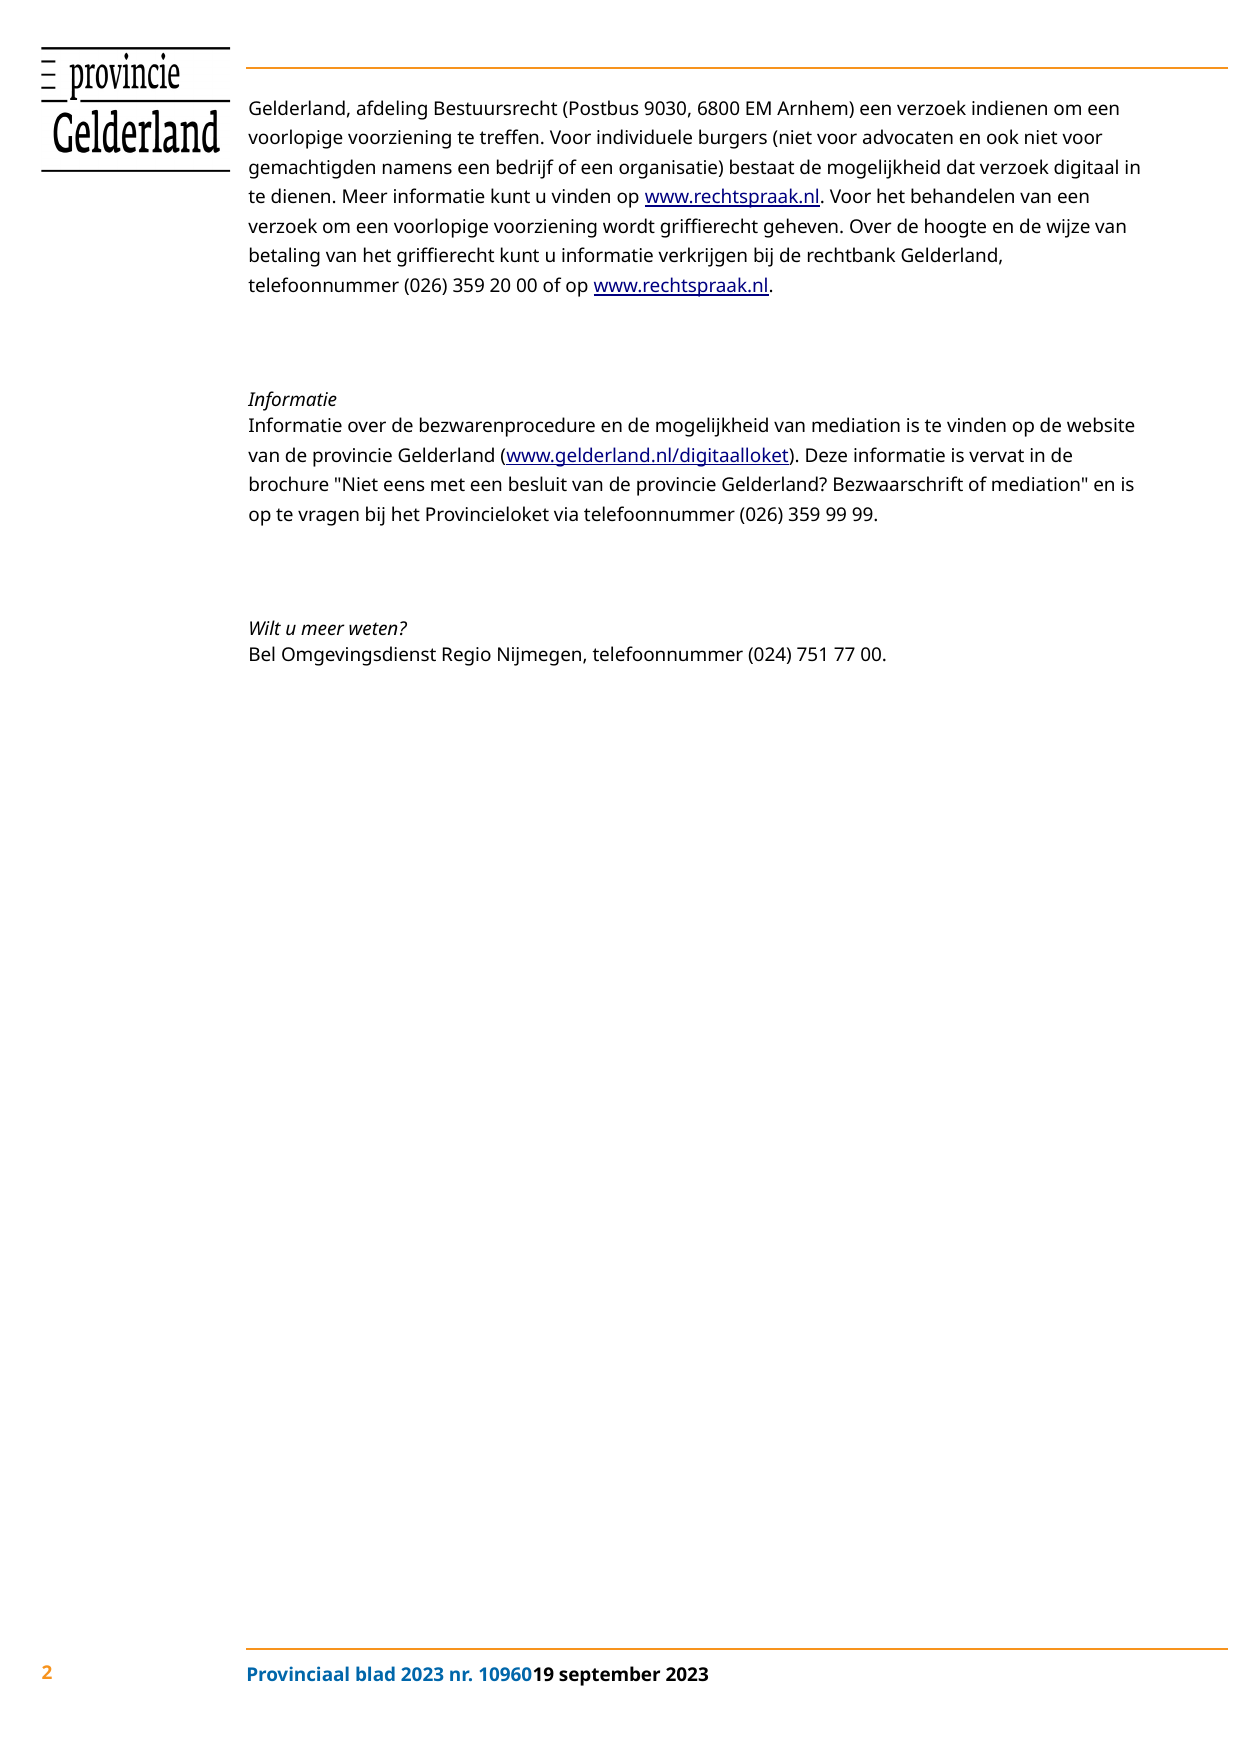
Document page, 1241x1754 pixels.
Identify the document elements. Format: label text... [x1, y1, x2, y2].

text Bel Omgevingsdienst Regio Nijmegen, telefoonnummer (024) 751 77 00. [248, 641, 1152, 667]
text Informatie over de bezwarenprocedure en de mogelijkheid van mediation is te vinden op de website van de provincie Gelderland (www.gelderland.nl/digitaalloket). Deze informatie is vervat in de brochure "Niet eens met een besluit van de provincie Gelderland? Bezwaarschrift of mediation" en is op te vragen bij het Provincieloket via telefoonnummer (026) 359 99 99. [248, 412, 1152, 527]
picture [41, 47, 231, 172]
text Informatie [248, 387, 1152, 412]
text Gelderland, afdeling Bestuursrecht (Postbus 9030, 6800 EM Arnhem) een verzoek indienen om een voorlopige voorziening te treffen. Voor individuele burgers (niet voor advocaten en ook niet voor gemachtigden namens een bedrijf of een organisatie) bestaat de mogelijkheid dat verzoek digitaal in te dienen. Meer informatie kunt u vinden op www.rechtspraak.nl. Voor het behandelen van een verzoek om een voorlopige voorziening wordt griffierecht geheven. Over de hoogte en de wijze van betaling van het griffierecht kunt u informatie verkrijgen bij de rechtbank Gelderland, telefoonnummer (026) 359 20 00 of op www.rechtspraak.nl. [248, 95, 1152, 298]
text Wilt u meer weten? [248, 616, 1152, 641]
